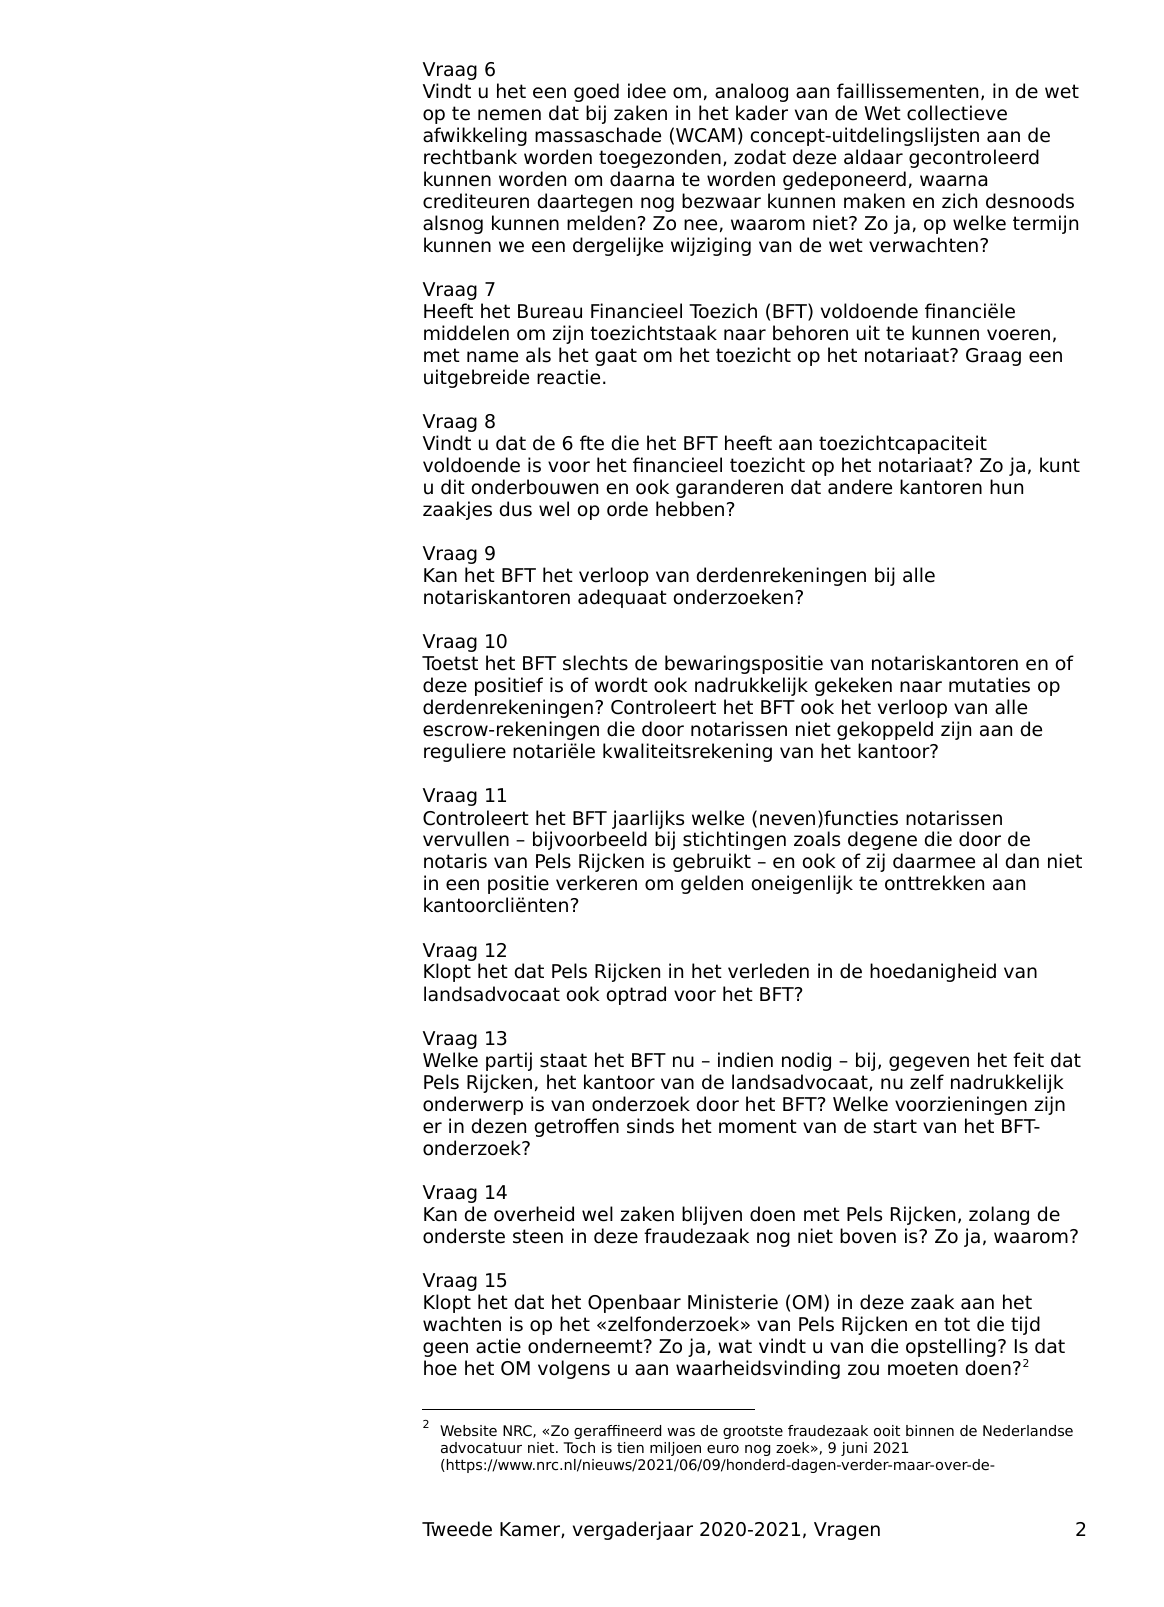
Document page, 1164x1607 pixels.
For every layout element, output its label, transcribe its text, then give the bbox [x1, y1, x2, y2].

text Kan het BFT het verloop van derdenrekeningen bij alle notariskantoren adequaat onderzoeken? [422, 565, 1087, 609]
text Vraag 7 [422, 279, 1087, 301]
text Klopt het dat Pels Rijcken in het verleden in de hoedanigheid van landsadvocaat ook optrad voor het BFT? [422, 961, 1087, 1005]
text Vraag 12 [422, 939, 1087, 961]
text Klopt het dat het Openbaar Ministerie (OM) in deze zaak aan het wachten is op het «zelfonderzoek» van Pels Rijcken en tot die tijd geen actie onderneemt? Zo ja, wat vindt u van die opstelling? Is dat hoe het OM volgens u aan waarheidsvinding zou moeten doen? [422, 1292, 1087, 1380]
text Vraag 6 [422, 59, 1087, 81]
text Vindt u dat de 6 fte die het BFT heeft aan toezichtcapaciteit voldoende is voor het financieel toezicht op het notariaat? Zo ja, kunt u dit onderbouwen en ook garanderen dat andere kantoren hun zaakjes dus wel op orde hebben? [422, 433, 1087, 521]
text Vindt u het een goed idee om, analoog aan faillissementen, in de wet op te nemen dat bij zaken in het kader van de Wet collectieve afwikkeling massaschade (WCAM) concept-uitdelingslijsten aan de rechtbank worden toegezonden, zodat deze aldaar gecontroleerd kunnen worden om daarna te worden gedeponeerd, waarna crediteuren daartegen nog bezwaar kunnen maken en zich desnoods alsnog kunnen melden? Zo nee, waarom niet? Zo ja, op welke termijn kunnen we een dergelijke wijziging van de wet verwachten? [422, 81, 1087, 257]
text Welke partij staat het BFT nu – indien nodig – bij, gegeven het feit dat Pels Rijcken, het kantoor van de landsadvocaat, nu zelf nadrukkelijk onderwerp is van onderzoek door het BFT? Welke voorzieningen zijn er in dezen getroffen sinds het moment van de start van het BFT-onderzoek? [422, 1049, 1087, 1159]
text Heeft het Bureau Financieel Toezich (BFT) voldoende financiële middelen om zijn toezichtstaak naar behoren uit te kunnen voeren, met name als het gaat om het toezicht op het notariaat? Graag een uitgebreide reactie. [422, 301, 1087, 389]
text Vraag 15 [422, 1270, 1087, 1292]
text Website NRC, «Zo geraffineerd was de grootste fraudezaak ooit binnen de Nederlandse advocatuur niet. Toch is tien miljoen euro nog zoek», 9 juni 2021 (https://www.nrc.nl/nieuws/2021/06/09/honderd-dagen-verder-maar-over-de- [422, 1418, 1087, 1474]
text Controleert het BFT jaarlijks welke (neven)functies notarissen vervullen – bijvoorbeeld bij stichtingen zoals degene die door de notaris van Pels Rijcken is gebruikt – en ook of zij daarmee al dan niet in een positie verkeren om gelden oneigenlijk te onttrekken aan kantoorcliënten? [422, 807, 1087, 917]
text Kan de overheid wel zaken blijven doen met Pels Rijcken, zolang de onderste steen in deze fraudezaak nog niet boven is? Zo ja, waarom? [422, 1204, 1087, 1248]
text Vraag 13 [422, 1028, 1087, 1049]
text Vraag 10 [422, 631, 1087, 653]
text Vraag 14 [422, 1182, 1087, 1204]
text Vraag 9 [422, 543, 1087, 565]
text Vraag 11 [422, 785, 1087, 807]
text Vraag 8 [422, 411, 1087, 433]
text Toetst het BFT slechts de bewaringspositie van notariskantoren en of deze positief is of wordt ook nadrukkelijk gekeken naar mutaties op derdenrekeningen? Controleert het BFT ook het verloop van alle escrow-rekeningen die door notarissen niet gekoppeld zijn aan de reguliere notariële kwaliteitsrekening van het kantoor? [422, 653, 1087, 763]
